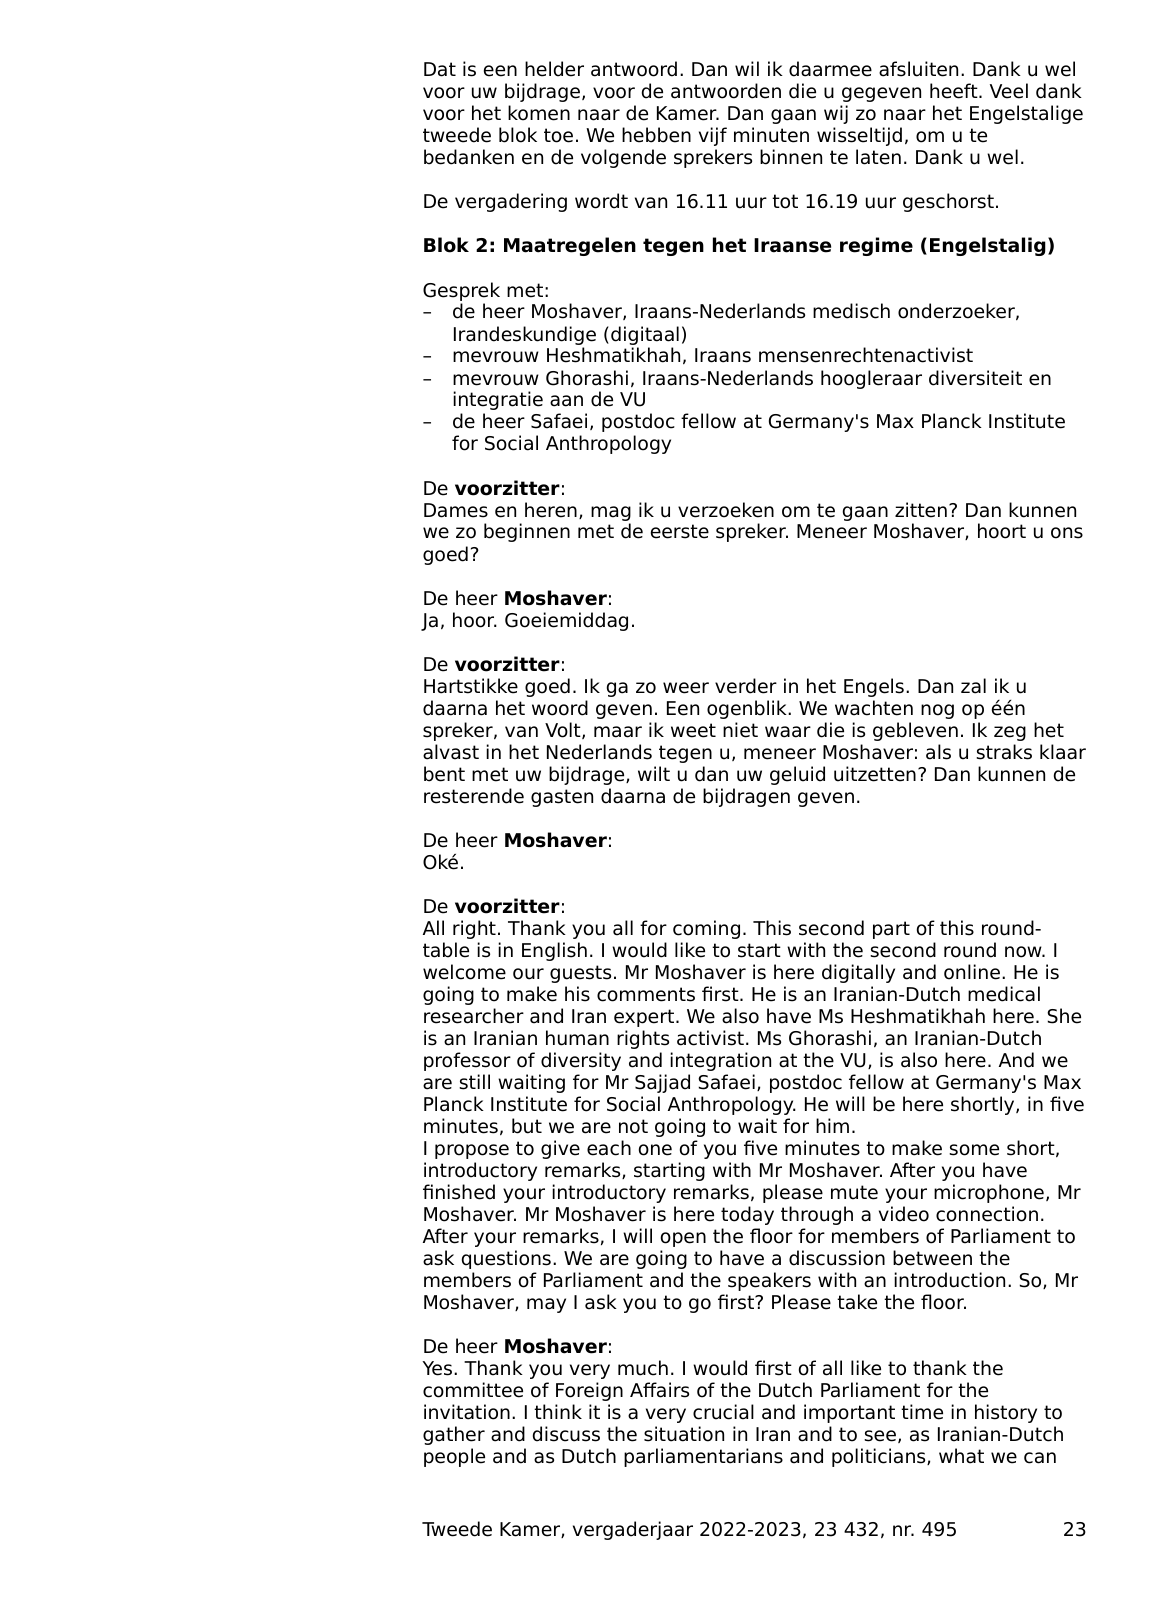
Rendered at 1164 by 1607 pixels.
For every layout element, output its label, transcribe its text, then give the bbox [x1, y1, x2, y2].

text De voorzitter: [422, 654, 1087, 676]
text I propose to give each one of you five minutes to make some short, introductory remarks, starting with Mr Moshaver. After you have finished your introductory remarks, please mute your microphone, Mr Moshaver. Mr Moshaver is here today through a video connection. After your remarks, I will open the floor for members of Parliament to ask questions. We are going to have a discussion between the members of Parliament and the speakers with an introduction. So, Mr Moshaver, may I ask you to go first? Please take the floor. [422, 1138, 1087, 1313]
text De heer Moshaver: [422, 588, 1087, 609]
text De vergadering wordt van 16.11 uur tot 16.19 uur geschorst. [422, 191, 1087, 213]
text Hartstikke goed. Ik ga zo weer verder in het Engels. Dan zal ik u daarna het woord geven. Een ogenblik. We wachten nog op één spreker, van Volt, maar ik weet niet waar die is gebleven. Ik zeg het alvast in het Nederlands tegen u, meneer Moshaver: als u straks klaar bent met uw bijdrage, wilt u dan uw geluid uitzetten? Dan kunnen de resterende gasten daarna de bijdragen geven. [422, 676, 1087, 808]
subtitle Blok 2: Maatregelen tegen het Iraanse regime (Engelstalig) [422, 235, 1087, 257]
text All right. Thank you all for coming. This second part of this round-table is in English. I would like to start with the second round now. I welcome our guests. Mr Moshaver is here digitally and online. He is going to make his comments first. He is an Iranian-Dutch medical researcher and Iran expert. We also have Ms Heshmatikhah here. She is an Iranian human rights activist. Ms Ghorashi, an Iranian-Dutch professor of diversity and integration at the VU, is also here. And we are still waiting for Mr Sajjad Safaei, postdoc fellow at Germany's Max Planck Institute for Social Anthropology. He will be here shortly, in five minutes, but we are not going to wait for him. [422, 918, 1087, 1138]
text De heer Moshaver: [422, 1336, 1087, 1358]
text – de heer Safaei, postdoc fellow at Germany's Max Planck Institute for Social Anthropology [422, 411, 1087, 455]
text Gesprek met: [422, 279, 1087, 301]
text – de heer Moshaver, Iraans-Nederlands medisch onderzoeker, Irandeskundige (digitaal) [422, 301, 1087, 345]
text De heer Moshaver: [422, 830, 1087, 852]
text Dames en heren, mag ik u verzoeken om te gaan zitten? Dan kunnen we zo beginnen met de eerste spreker. Meneer Moshaver, hoort u ons goed? [422, 499, 1087, 565]
text – mevrouw Heshmatikhah, Iraans mensenrechtenactivist [422, 345, 1087, 367]
text De voorzitter: [422, 896, 1087, 918]
text Oké. [422, 852, 1087, 874]
text Dat is een helder antwoord. Dan wil ik daarmee afsluiten. Dank u wel voor uw bijdrage, voor de antwoorden die u gegeven heeft. Veel dank voor het komen naar de Kamer. Dan gaan wij zo naar het Engelstalige tweede blok toe. We hebben vijf minuten wisseltijd, om u te bedanken en de volgende sprekers binnen te laten. Dank u wel. [422, 59, 1087, 169]
text Yes. Thank you very much. I would first of all like to thank the committee of Foreign Affairs of the Dutch Parliament for the invitation. I think it is a very crucial and important time in history to gather and discuss the situation in Iran and to see, as Iranian-Dutch people and as Dutch parliamentarians and politicians, what we can [422, 1358, 1087, 1468]
text Ja, hoor. Goeiemiddag. [422, 609, 1087, 632]
text – mevrouw Ghorashi, Iraans-Nederlands hoogleraar diversiteit en integratie aan de VU [422, 367, 1087, 411]
text De voorzitter: [422, 477, 1087, 499]
